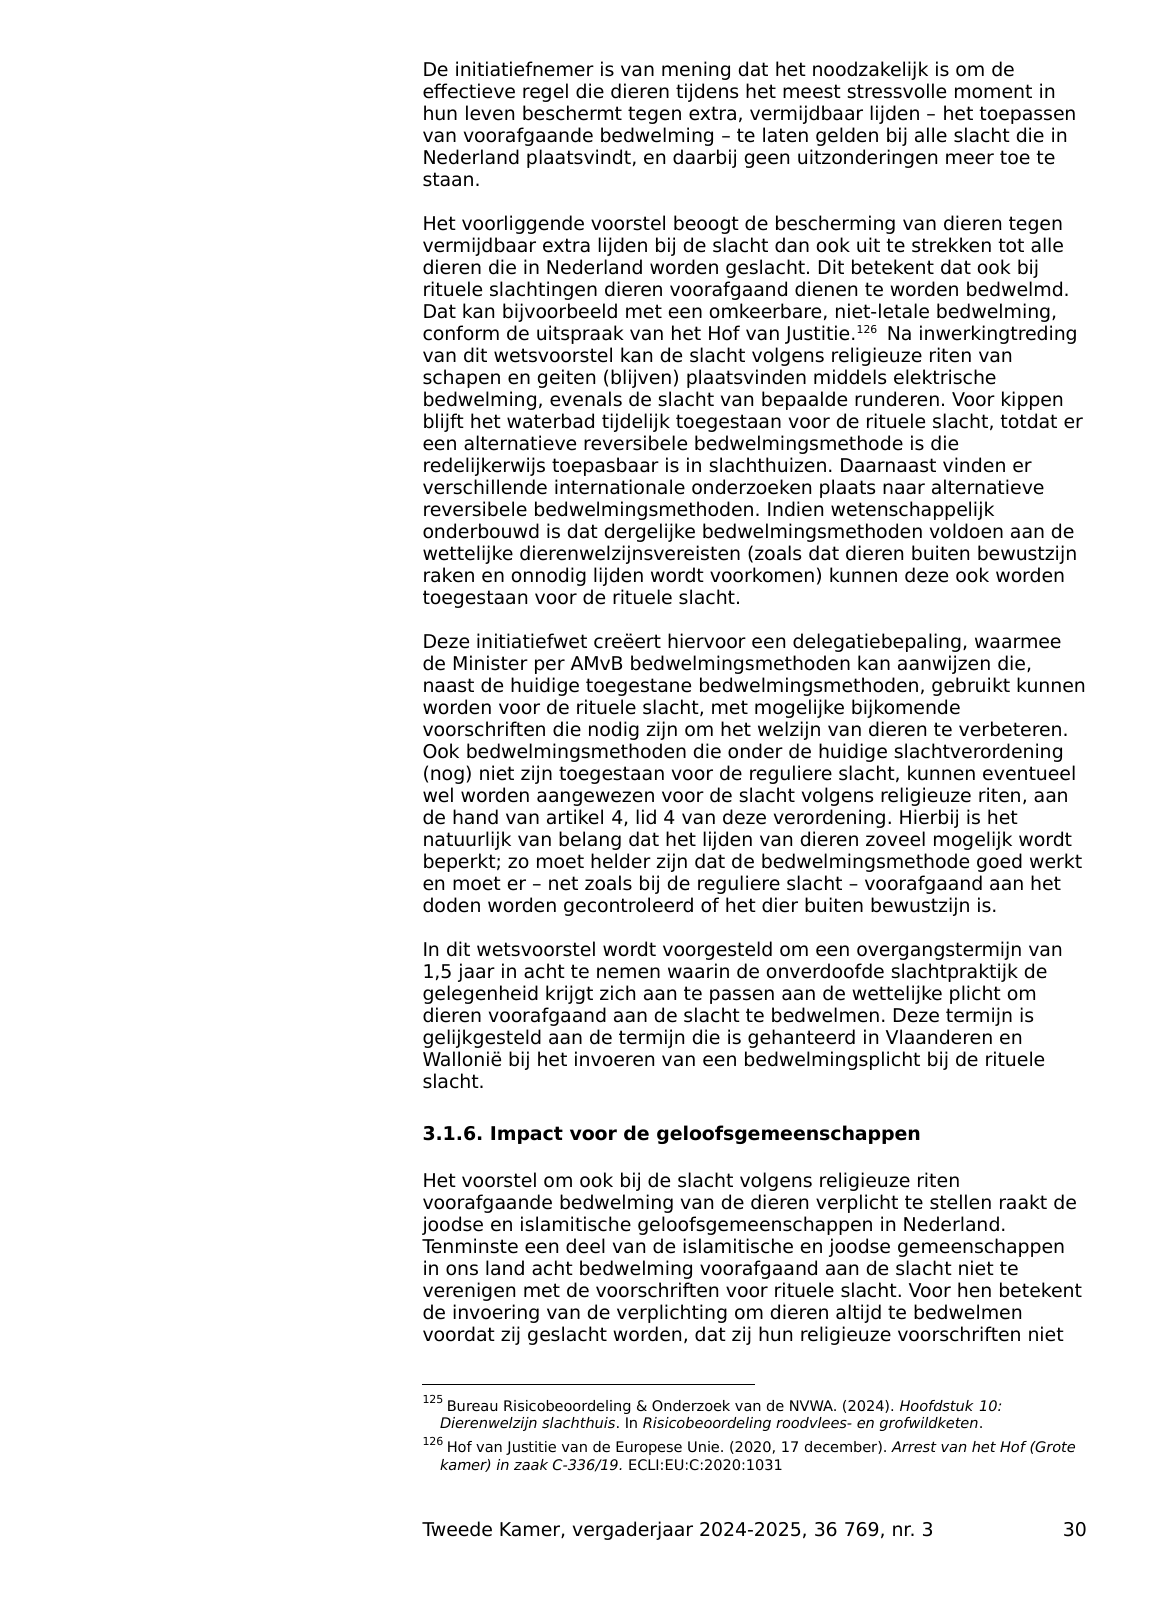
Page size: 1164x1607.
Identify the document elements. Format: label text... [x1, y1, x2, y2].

text Het voorliggende voorstel beoogt de bescherming van dieren tegen vermijdbaar extra lijden bij de slacht dan ook uit te strekken tot alle dieren die in Nederland worden geslacht. Dit betekent dat ook bij rituele slachtingen dieren voorafgaand dienen te worden bedwelmd. Dat kan bijvoorbeeld met een omkeerbare, niet-letale bedwelming, conform de uitspraak van het Hof van Justitie. Na inwerkingtreding van dit wetsvoorstel kan de slacht volgens religieuze riten van schapen en geiten (blijven) plaatsvinden middels elektrische bedwelming, evenals de slacht van bepaalde runderen. Voor kippen blijft het waterbad tijdelijk toegestaan voor de rituele slacht, totdat er een alternatieve reversibele bedwelmingsmethode is die redelijkerwijs toepasbaar is in slachthuizen. Daarnaast vinden er verschillende internationale onderzoeken plaats naar alternatieve reversibele bedwelmingsmethoden. Indien wetenschappelijk onderbouwd is dat dergelijke bedwelmingsmethoden voldoen aan de wettelijke dierenwelzijnsvereisten (zoals dat dieren buiten bewustzijn raken en onnodig lijden wordt voorkomen) kunnen deze ook worden toegestaan voor de rituele slacht. [422, 213, 1087, 609]
text Bureau Risicobeoordeling & Onderzoek van de NVWA. (2024). Hoofdstuk 10: Dierenwelzijn slachthuis. In Risicobeoordeling roodvlees- en grofwildketen. [422, 1393, 1087, 1432]
text Deze initiatiefwet creëert hiervoor een delegatiebepaling, waarmee de Minister per AMvB bedwelmingsmethoden kan aanwijzen die, naast de huidige toegestane bedwelmingsmethoden, gebruikt kunnen worden voor de rituele slacht, met mogelijke bijkomende voorschriften die nodig zijn om het welzijn van dieren te verbeteren. Ook bedwelmingsmethoden die onder de huidige slachtverordening (nog) niet zijn toegestaan voor de reguliere slacht, kunnen eventueel wel worden aangewezen voor de slacht volgens religieuze riten, aan de hand van artikel 4, lid 4 van deze verordening. Hierbij is het natuurlijk van belang dat het lijden van dieren zoveel mogelijk wordt beperkt; zo moet helder zijn dat de bedwelmingsmethode goed werkt en moet er – net zoals bij de reguliere slacht – voorafgaand aan het doden worden gecontroleerd of het dier buiten bewustzijn is. [422, 631, 1087, 917]
text De initiatiefnemer is van mening dat het noodzakelijk is om de effectieve regel die dieren tijdens het meest stressvolle moment in hun leven beschermt tegen extra, vermijdbaar lijden – het toepassen van voorafgaande bedwelming – te laten gelden bij alle slacht die in Nederland plaatsvindt, en daarbij geen uitzonderingen meer toe te staan. [422, 59, 1087, 191]
text Het voorstel om ook bij de slacht volgens religieuze riten voorafgaande bedwelming van de dieren verplicht te stellen raakt de joodse en islamitische geloofsgemeenschappen in Nederland. Tenminste een deel van de islamitische en joodse gemeenschappen in ons land acht bedwelming voorafgaand aan de slacht niet te verenigen met de voorschriften voor rituele slacht. Voor hen betekent de invoering van de verplichting om dieren altijd te bedwelmen voordat zij geslacht worden, dat zij hun religieuze voorschriften niet [422, 1170, 1087, 1346]
text In dit wetsvoorstel wordt voorgesteld om een overgangstermijn van 1,5 jaar in acht te nemen waarin de onverdoofde slachtpraktijk de gelegenheid krijgt zich aan te passen aan de wettelijke plicht om dieren voorafgaand aan de slacht te bedwelmen. Deze termijn is gelijkgesteld aan de termijn die is gehanteerd in Vlaanderen en Wallonië bij het invoeren van een bedwelmingsplicht bij de rituele slacht. [422, 939, 1087, 1093]
subtitle 3.1.6. Impact voor de geloofsgemeenschappen [422, 1123, 1087, 1145]
text Hof van Justitie van de Europese Unie. (2020, 17 december). Arrest van het Hof (Grote kamer) in zaak C-336/19. ECLI:EU:C:2020:1031 [422, 1435, 1087, 1474]
